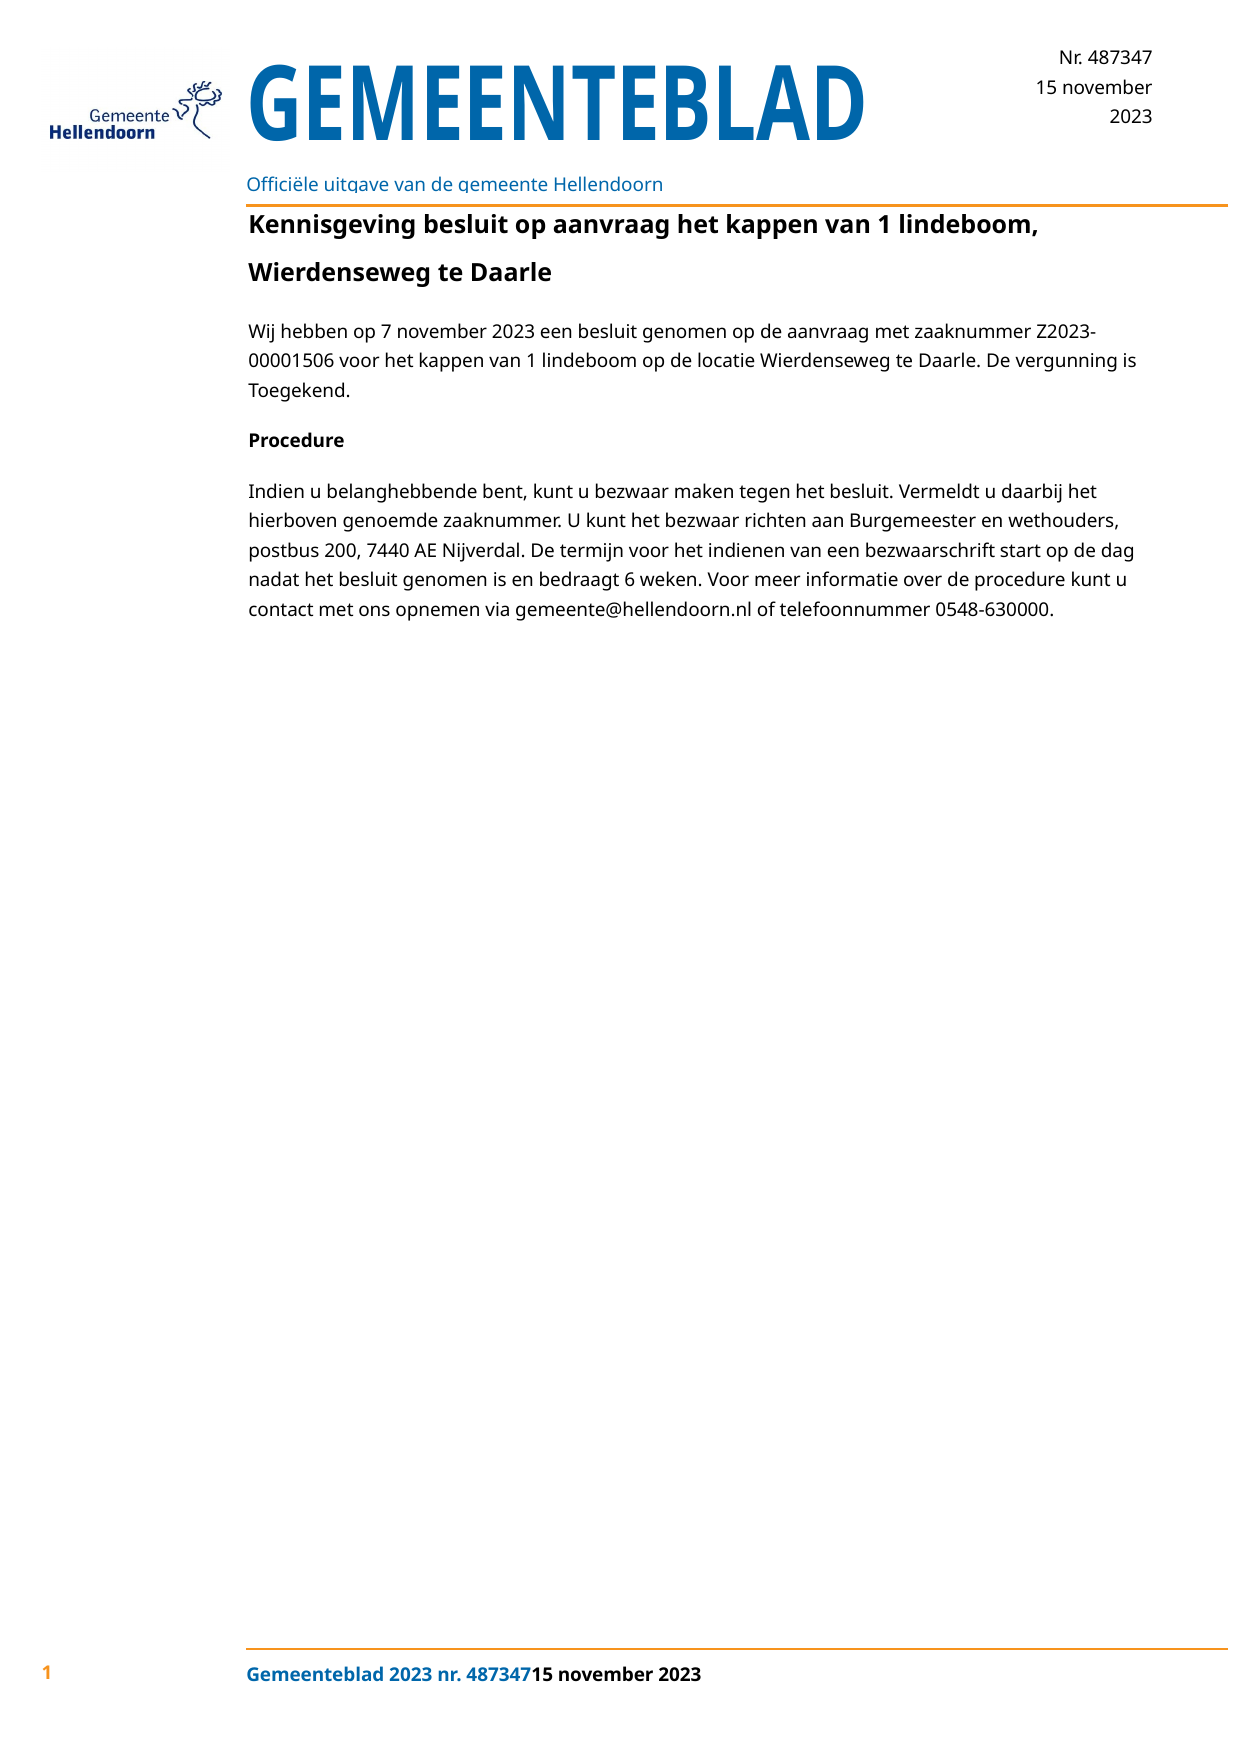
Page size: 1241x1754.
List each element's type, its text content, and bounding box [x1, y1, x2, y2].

picture [41, 47, 231, 172]
text Wij hebben op 7 november 2023 een besluit genomen op de aanvraag met zaaknummer Z2023-00001506 voor het kappen van 1 lindeboom op de locatie Wierdenseweg te Daarle. De vergunning is Toegekend. [248, 318, 1152, 403]
text Procedure [248, 427, 1152, 453]
text Kennisgeving besluit op aanvraag het kappen van 1 lindeboom, Wierdenseweg te Daarle [248, 207, 1152, 288]
text Indien u belanghebbende bent, kunt u bezwaar maken tegen het besluit. Vermeldt u daarbij het hierboven genoemde zaaknummer. U kunt het bezwaar richten aan Burgemeester en wethouders, postbus 200, 7440 AE Nijverdal. De termijn voor het indienen van een bezwaarschrift start op de dag nadat het besluit genomen is en bedraagt 6 weken. Voor meer informatie over de procedure kunt u contact met ons opnemen via gemeente@hellendoorn.nl of telefoonnummer 0548-630000. [248, 478, 1152, 622]
